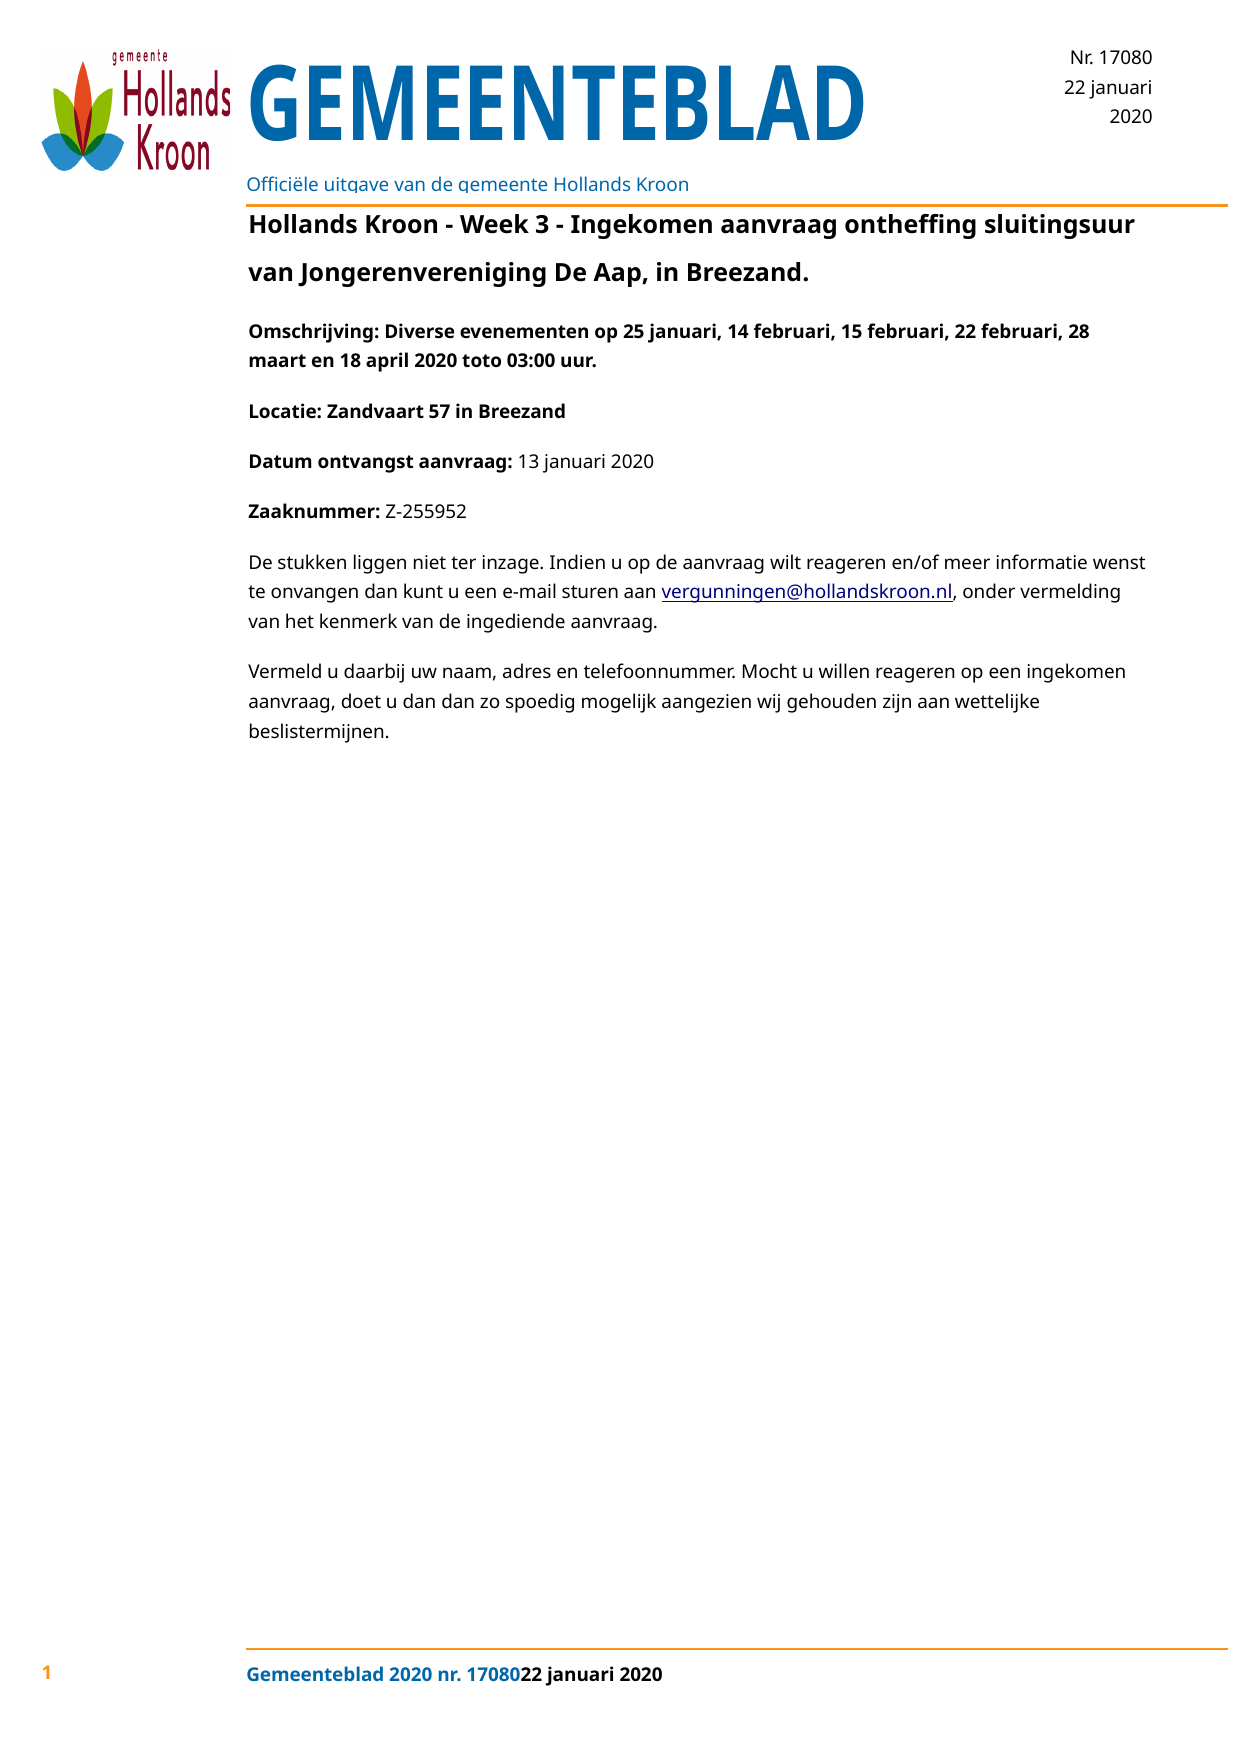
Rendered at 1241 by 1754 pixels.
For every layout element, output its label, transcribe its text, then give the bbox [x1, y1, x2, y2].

text Vermeld u daarbij uw naam, adres en telefoonnummer. Mocht u willen reageren op een ingekomen aanvraag, doet u dan dan zo spoedig mogelijk aangezien wij gehouden zijn aan wettelijke beslistermijnen. [248, 659, 1152, 744]
picture [41, 47, 231, 172]
text Locatie: Zandvaart 57 in Breezand [248, 398, 1152, 424]
text Zaaknummer: Z-255952 [248, 499, 1152, 524]
text Datum ontvangst aanvraag: 13 januari 2020 [248, 448, 1152, 474]
text Hollands Kroon - Week 3 - Ingekomen aanvraag ontheffing sluitingsuur van Jongerenvereniging De Aap, in Breezand. [248, 207, 1152, 288]
text Omschrijving: Diverse evenementen op 25 januari, 14 februari, 15 februari, 22 februari, 28 maart en 18 april 2020 toto 03:00 uur. [248, 318, 1152, 373]
text De stukken liggen niet ter inzage. Indien u op de aanvraag wilt reageren en/of meer informatie wenst te onvangen dan kunt u een e-mail sturen aan vergunningen@hollandskroon.nl, onder vermelding van het kenmerk van de ingediende aanvraag. [248, 549, 1152, 634]
